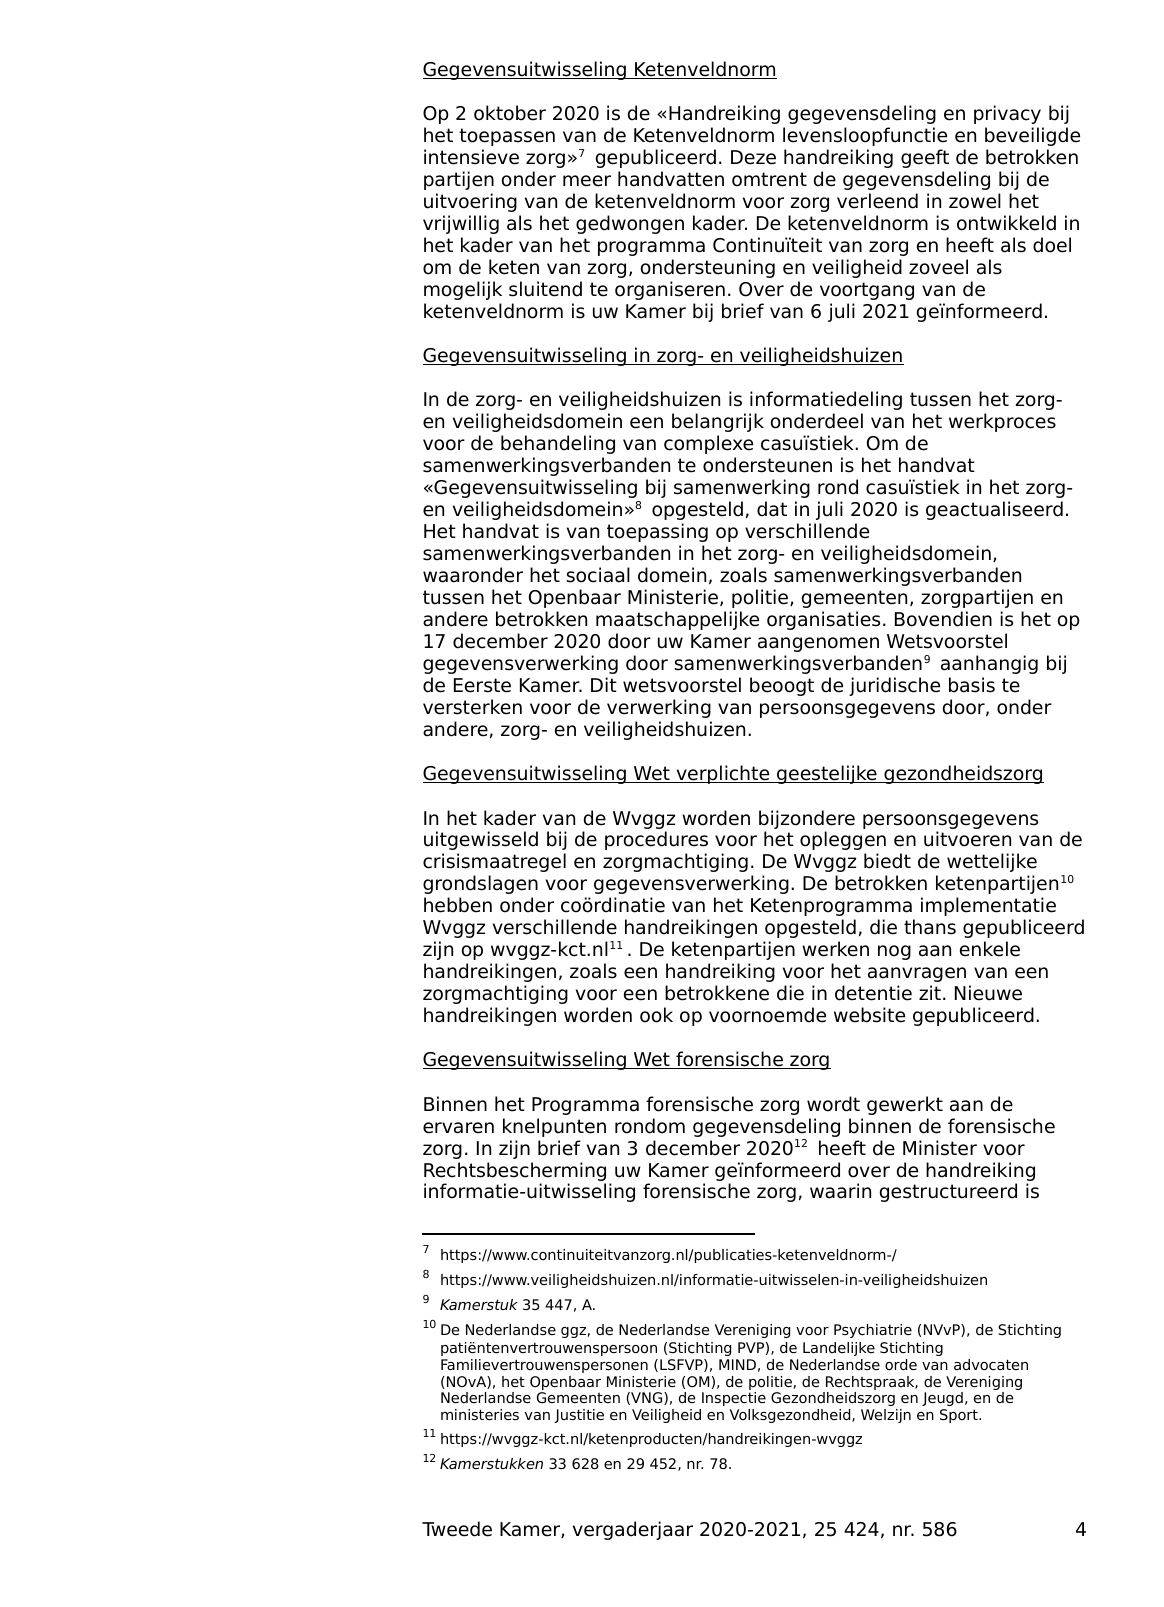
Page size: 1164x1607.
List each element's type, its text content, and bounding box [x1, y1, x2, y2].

text Op 2 oktober 2020 is de «Handreiking gegevensdeling en privacy bij het toepassen van de Ketenveldnorm levensloopfunctie en beveiligde intensieve zorg» gepubliceerd. Deze handreiking geeft de betrokken partijen onder meer handvatten omtrent de gegevensdeling bij de uitvoering van de ketenveldnorm voor zorg verleend in zowel het vrijwillig als het gedwongen kader. De ketenveldnorm is ontwikkeld in het kader van het programma Continuïteit van zorg en heeft als doel om de keten van zorg, ondersteuning en veiligheid zoveel als mogelijk sluitend te organiseren. Over de voortgang van de ketenveldnorm is uw Kamer bij brief van 6 juli 2021 geïnformeerd. [422, 103, 1087, 323]
text https://www.continuiteitvanzorg.nl/publicaties-ketenveldnorm-/ [422, 1243, 1087, 1265]
text In de zorg- en veiligheidshuizen is informatiedeling tussen het zorg- en veiligheidsdomein een belangrijk onderdeel van het werkproces voor de behandeling van complexe casuïstiek. Om de samenwerkingsverbanden te ondersteunen is het handvat «Gegevensuitwisseling bij samenwerking rond casuïstiek in het zorg- en veiligheidsdomein» opgesteld, dat in juli 2020 is geactualiseerd. Het handvat is van toepassing op verschillende samenwerkingsverbanden in het zorg- en veiligheidsdomein, waaronder het sociaal domein, zoals samenwerkingsverbanden tussen het Openbaar Ministerie, politie, gemeenten, zorgpartijen en andere betrokken maatschappelijke organisaties. Bovendien is het op 17 december 2020 door uw Kamer aangenomen Wetsvoorstel gegevensverwerking door samenwerkingsverbanden aanhangig bij de Eerste Kamer. Dit wetsvoorstel beoogt de juridische basis te versterken voor de verwerking van persoonsgegevens door, onder andere, zorg- en veiligheidshuizen. [422, 389, 1087, 741]
text Binnen het Programma forensische zorg wordt gewerkt aan de ervaren knelpunten rondom gegevensdeling binnen de forensische zorg. In zijn brief van 3 december 2020 heeft de Minister voor Rechtsbescherming uw Kamer geïnformeerd over de handreiking informatie-uitwisseling forensische zorg, waarin gestructureerd is [422, 1093, 1087, 1203]
subtitle Gegevensuitwisseling Wet verplichte geestelijke gezondheidszorg [422, 763, 1087, 785]
text https://www.veiligheidshuizen.nl/informatie-uitwisselen-in-veiligheidshuizen [422, 1268, 1087, 1290]
subtitle Gegevensuitwisseling Wet forensische zorg [422, 1049, 1087, 1071]
text Kamerstuk 35 447, A. [422, 1293, 1087, 1315]
text Kamerstukken 33 628 en 29 452, nr. 78. [422, 1452, 1087, 1474]
text De Nederlandse ggz, de Nederlandse Vereniging voor Psychiatrie (NVvP), de Stichting patiëntenvertrouwenspersoon (Stichting PVP), de Landelijke Stichting Familievertrouwenspersonen (LSFVP), MIND, de Nederlandse orde van advocaten (NOvA), het Openbaar Ministerie (OM), de politie, de Rechtspraak, de Vereniging Nederlandse Gemeenten (VNG), de Inspectie Gezondheidszorg en Jeugd, en de ministeries van Justitie en Veiligheid en Volksgezondheid, Welzijn en Sport. [422, 1318, 1087, 1424]
text https://wvggz-kct.nl/ketenproducten/handreikingen-wvggz [422, 1427, 1087, 1449]
subtitle Gegevensuitwisseling in zorg- en veiligheidshuizen [422, 345, 1087, 367]
text In het kader van de Wvggz worden bijzondere persoonsgegevens uitgewisseld bij de procedures voor het opleggen en uitvoeren van de crisismaatregel en zorgmachtiging. De Wvggz biedt de wettelijke grondslagen voor gegevensverwerking. De betrokken ketenpartijen hebben onder coördinatie van het Ketenprogramma implementatie Wvggz verschillende handreikingen opgesteld, die thans gepubliceerd zijn op wvggz-kct.nl. De ketenpartijen werken nog aan enkele handreikingen, zoals een handreiking voor het aanvragen van een zorgmachtiging voor een betrokkene die in detentie zit. Nieuwe handreikingen worden ook op voornoemde website gepubliceerd. [422, 807, 1087, 1027]
subtitle Gegevensuitwisseling Ketenveldnorm [422, 59, 1087, 81]
